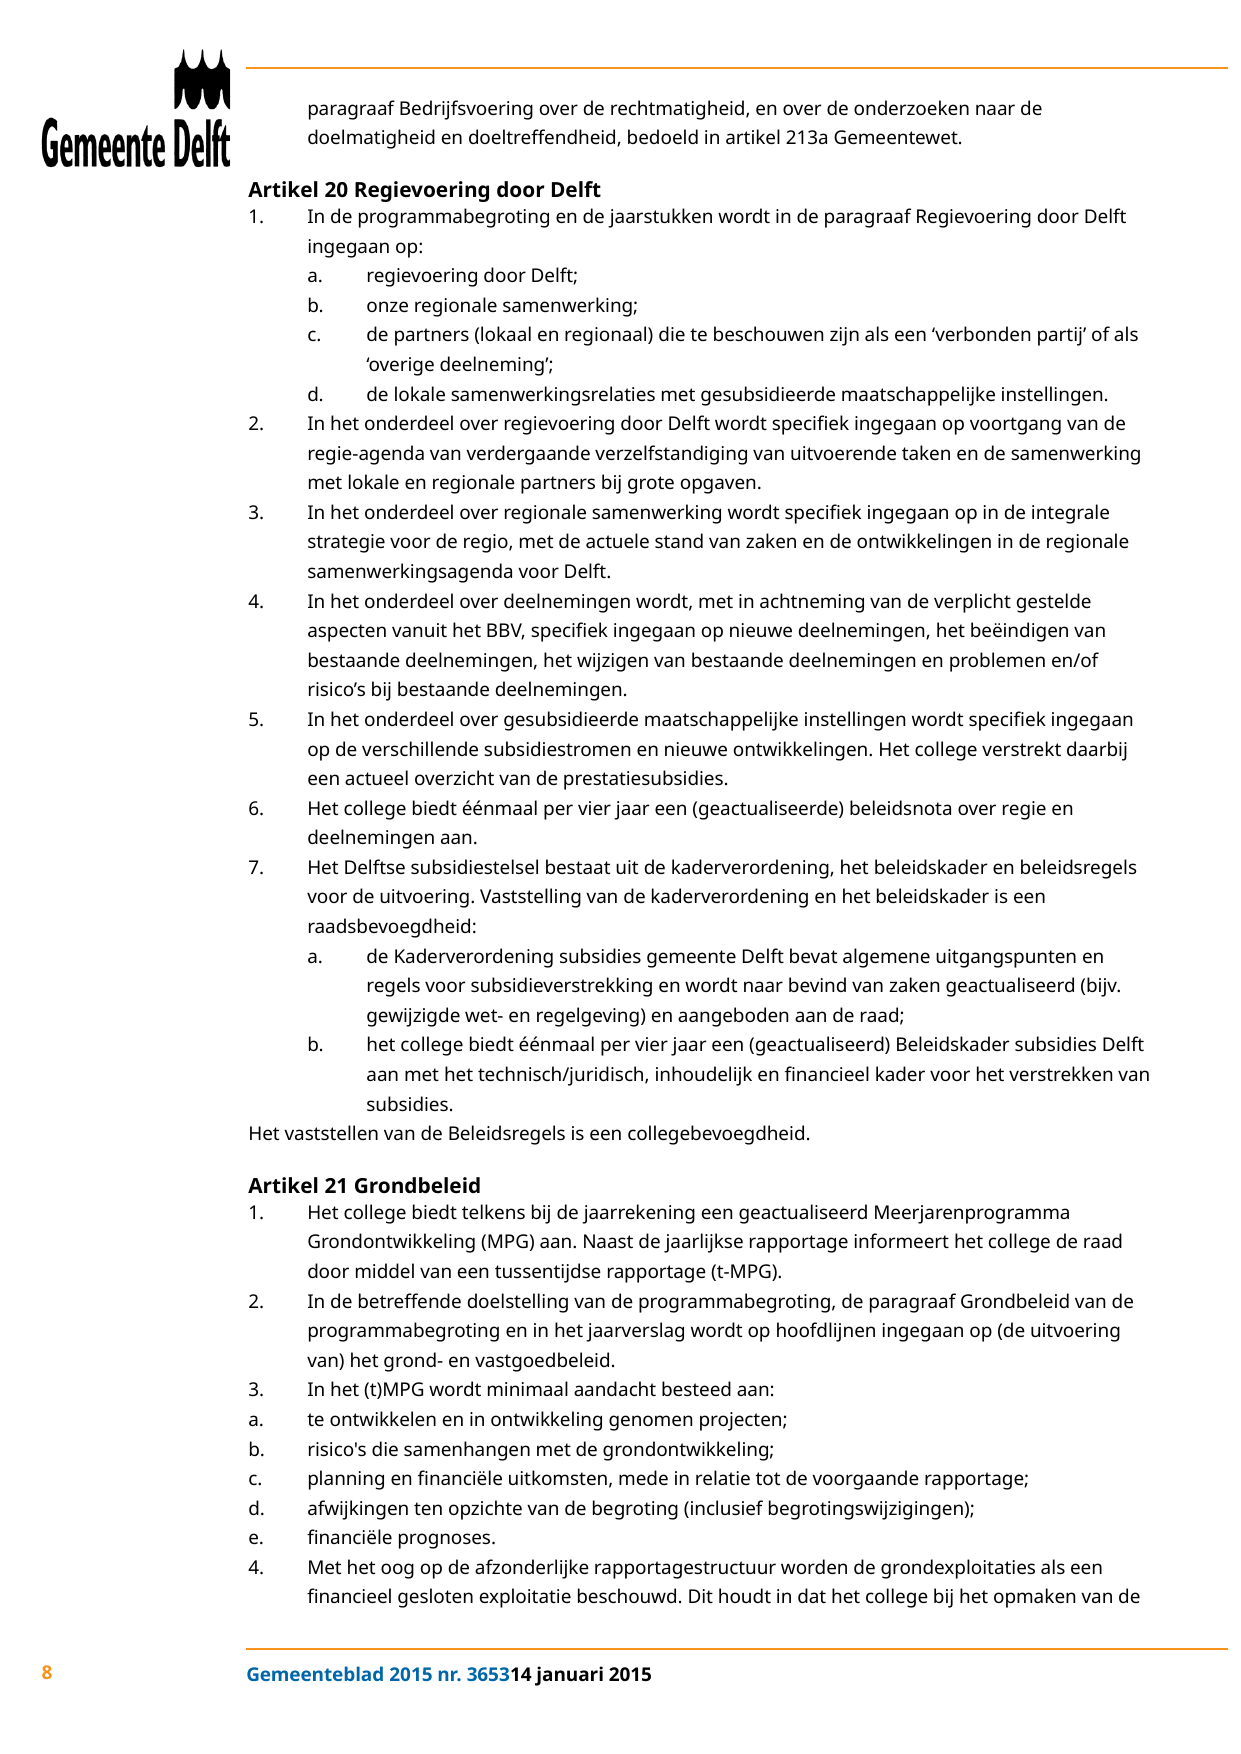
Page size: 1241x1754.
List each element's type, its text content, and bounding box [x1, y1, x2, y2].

list afwijkingen ten opzichte van de begroting (inclusief begrotingswijzigingen); [248, 1495, 1152, 1521]
list In de betreffende doelstelling van de programmabegroting, de paragraaf Grondbeleid van de programmabegroting en in het jaarverslag wordt op hoofdlijnen ingegaan op (de uitvoering van) het grond- en vastgoedbeleid. [248, 1288, 1152, 1373]
list financiële prognoses. [248, 1524, 1152, 1550]
text Artikel 20 Regievoering door Delft [248, 175, 1152, 203]
list de partners (lokaal en regionaal) die te beschouwen zijn als een ‘verbonden partij’ of als ‘overige deelneming’; [307, 322, 1152, 377]
list In de programmabegroting en de jaarstukken wordt in de paragraaf Regievoering door Delft ingegaan op: [248, 203, 1152, 258]
list risico's die samenhangen met de grondontwikkeling; [248, 1436, 1152, 1462]
list Met het oog op de afzonderlijke rapportagestructuur worden de grondexploitaties als een financieel gesloten exploitatie beschouwd. Dit houdt in dat het college bij het opmaken van de [248, 1554, 1152, 1609]
list Het college biedt éénmaal per vier jaar een (geactualiseerde) beleidsnota over regie en deelnemingen aan. [248, 795, 1152, 850]
list de lokale samenwerkingsrelaties met gesubsidieerde maatschappelijke instellingen. [307, 381, 1152, 406]
list het college biedt éénmaal per vier jaar een (geactualiseerd) Beleidskader subsidies Delft aan met het technisch/juridisch, inhoudelijk en financieel kader voor het verstrekken van subsidies. [307, 1032, 1152, 1116]
list paragraaf Bedrijfsvoering over de rechtmatigheid, en over de onderzoeken naar de doelmatigheid en doeltreffendheid, bedoeld in artikel 213a Gemeentewet. [248, 95, 1152, 150]
list planning en financiële uitkomsten, mede in relatie tot de voorgaande rapportage; [248, 1465, 1152, 1491]
picture [41, 47, 231, 172]
list regievoering door Delft; [307, 262, 1152, 288]
list onze regionale samenwerking; [307, 292, 1152, 318]
list de Kaderverordening subsidies gemeente Delft bevat algemene uitgangspunten en regels voor subsidieverstrekking en wordt naar bevind van zaken geactualiseerd (bijv. gewijzigde wet- en regelgeving) en aangeboden aan de raad; [307, 943, 1152, 1028]
list te ontwikkelen en in ontwikkeling genomen projecten; [248, 1406, 1152, 1432]
list In het (t)MPG wordt minimaal aandacht besteed aan: [248, 1377, 1152, 1402]
list Het Delftse subsidiestelsel bestaat uit de kaderverordening, het beleidskader en beleidsregels voor de uitvoering. Vaststelling van de kaderverordening en het beleidskader is een raadsbevoegdheid: [248, 854, 1152, 939]
list Het college biedt telkens bij de jaarrekening een geactualiseerd Meerjarenprogramma Grondontwikkeling (MPG) aan. Naast de jaarlijkse rapportage informeert het college de raad door middel van een tussentijdse rapportage (t-MPG). [248, 1199, 1152, 1284]
list In het onderdeel over deelnemingen wordt, met in achtneming van de verplicht gestelde aspecten vanuit het BBV, specifiek ingegaan op nieuwe deelnemingen, het beëindigen van bestaande deelnemingen, het wijzigen van bestaande deelnemingen en problemen en/of risico’s bij bestaande deelnemingen. [248, 588, 1152, 702]
text Het vaststellen van de Beleidsregels is een collegebevoegdheid. [248, 1120, 1152, 1146]
list In het onderdeel over gesubsidieerde maatschappelijke instellingen wordt specifiek ingegaan op de verschillende subsidiestromen en nieuwe ontwikkelingen. Het college verstrekt daarbij een actueel overzicht van de prestatiesubsidies. [248, 706, 1152, 791]
text Artikel 21 Grondbeleid [248, 1171, 1152, 1199]
list In het onderdeel over regievoering door Delft wordt specifiek ingegaan op voortgang van de regie-agenda van verdergaande verzelfstandiging van uitvoerende taken en de samenwerking met lokale en regionale partners bij grote opgaven. [248, 410, 1152, 495]
list In het onderdeel over regionale samenwerking wordt specifiek ingegaan op in de integrale strategie voor de regio, met de actuele stand van zaken en de ontwikkelingen in de regionale samenwerkingsagenda voor Delft. [248, 499, 1152, 584]
